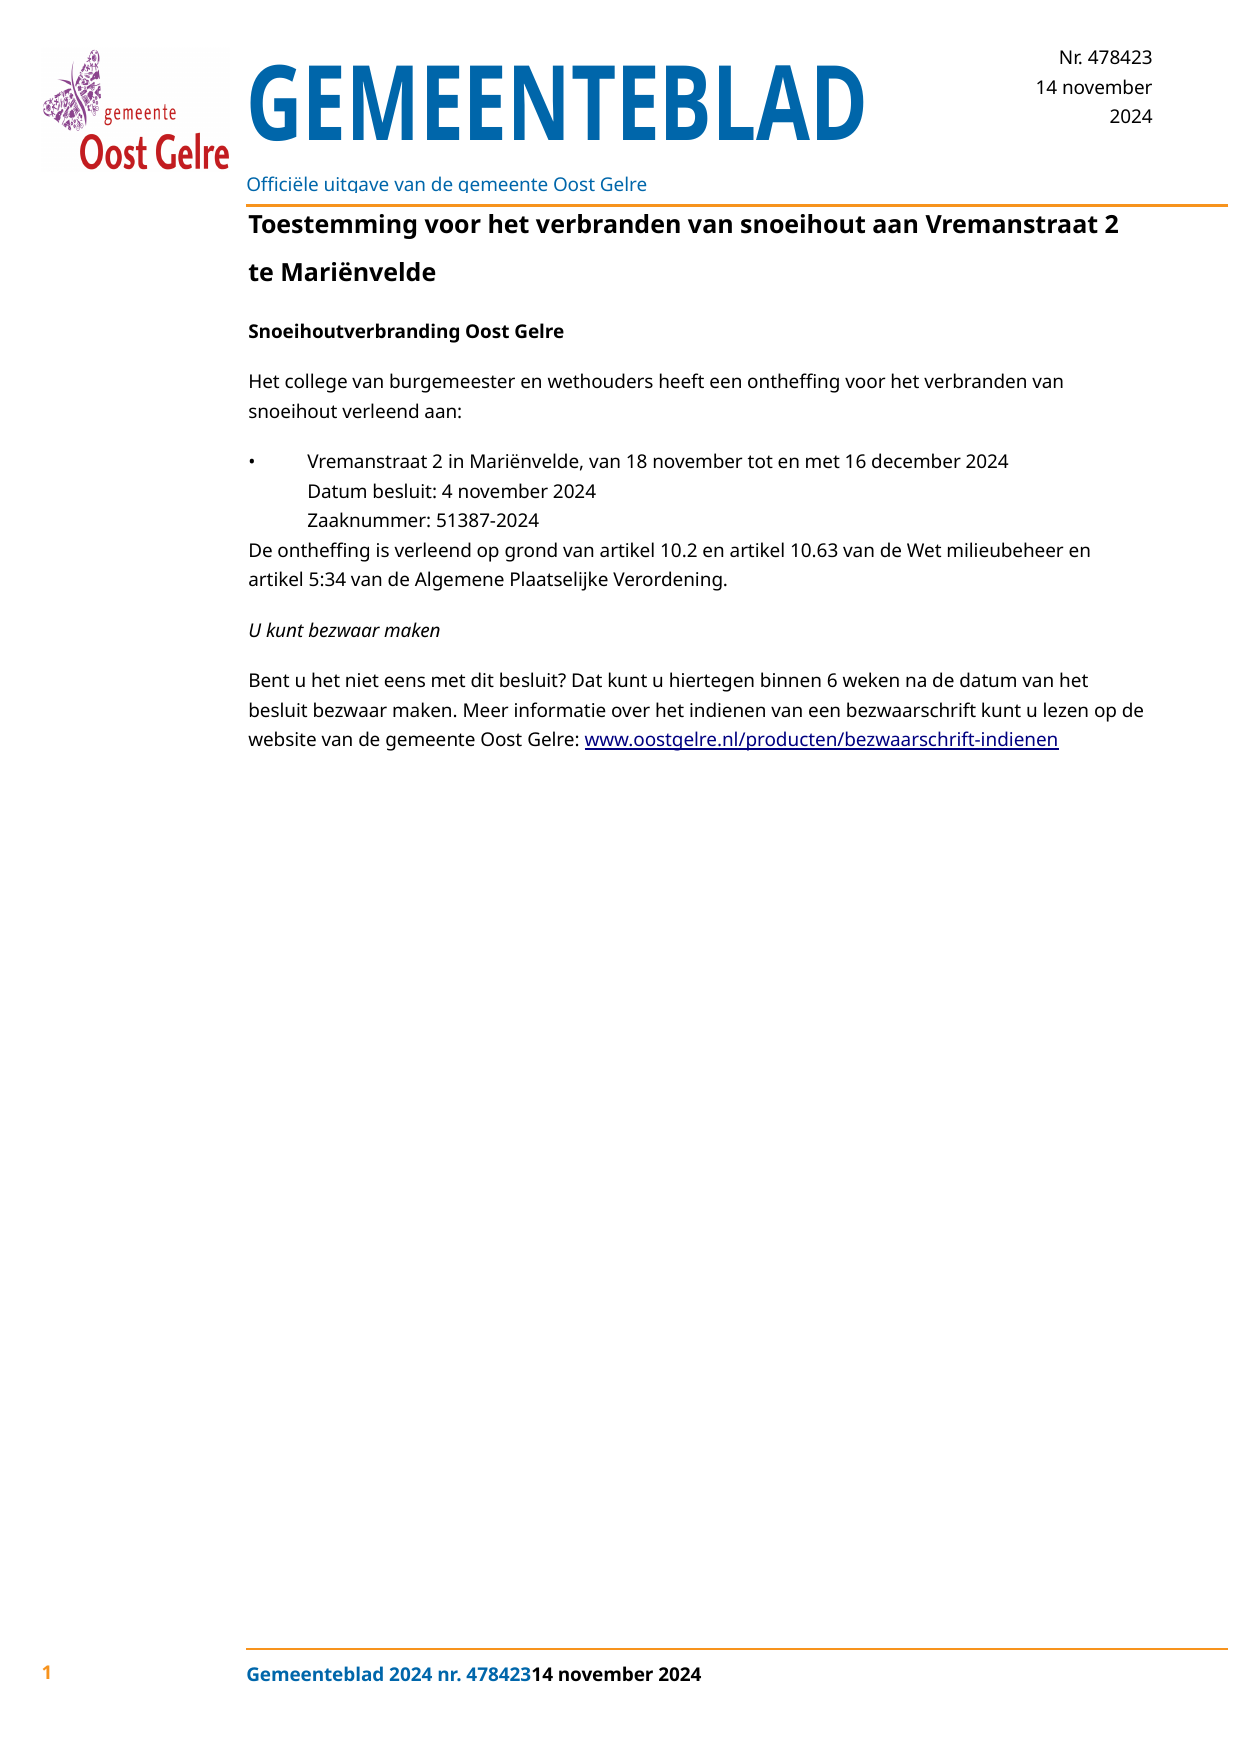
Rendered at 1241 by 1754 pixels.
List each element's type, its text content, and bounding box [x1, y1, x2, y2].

list Datum besluit: 4 november 2024 [248, 478, 1152, 504]
picture [41, 47, 231, 172]
text U kunt bezwaar maken [248, 617, 1152, 643]
text De ontheffing is verleend op grond van artikel 10.2 en artikel 10.63 van de Wet milieubeheer en artikel 5:34 van de Algemene Plaatselijke Verordening. [248, 537, 1152, 592]
text Toestemming voor het verbranden van snoeihout aan Vremanstraat 2 te Mariënvelde [248, 207, 1152, 288]
text Snoeihoutverbranding Oost Gelre [248, 318, 1152, 344]
text Het college van burgemeester en wethouders heeft een ontheffing voor het verbranden van snoeihout verleend aan: [248, 368, 1152, 424]
list Vremanstraat 2 in Mariënvelde, van 18 november tot en met 16 december 2024 [248, 448, 1152, 474]
text Bent u het niet eens met dit besluit? Dat kunt u hiertegen binnen 6 weken na de datum van het besluit bezwaar maken. Meer informatie over het indienen van een bezwaarschrift kunt u lezen op de website van de gemeente Oost Gelre: www.oostgelre.nl/producten/bezwaarschrift-indienen [248, 667, 1152, 752]
list Zaaknummer: 51387-2024 [248, 507, 1152, 533]
